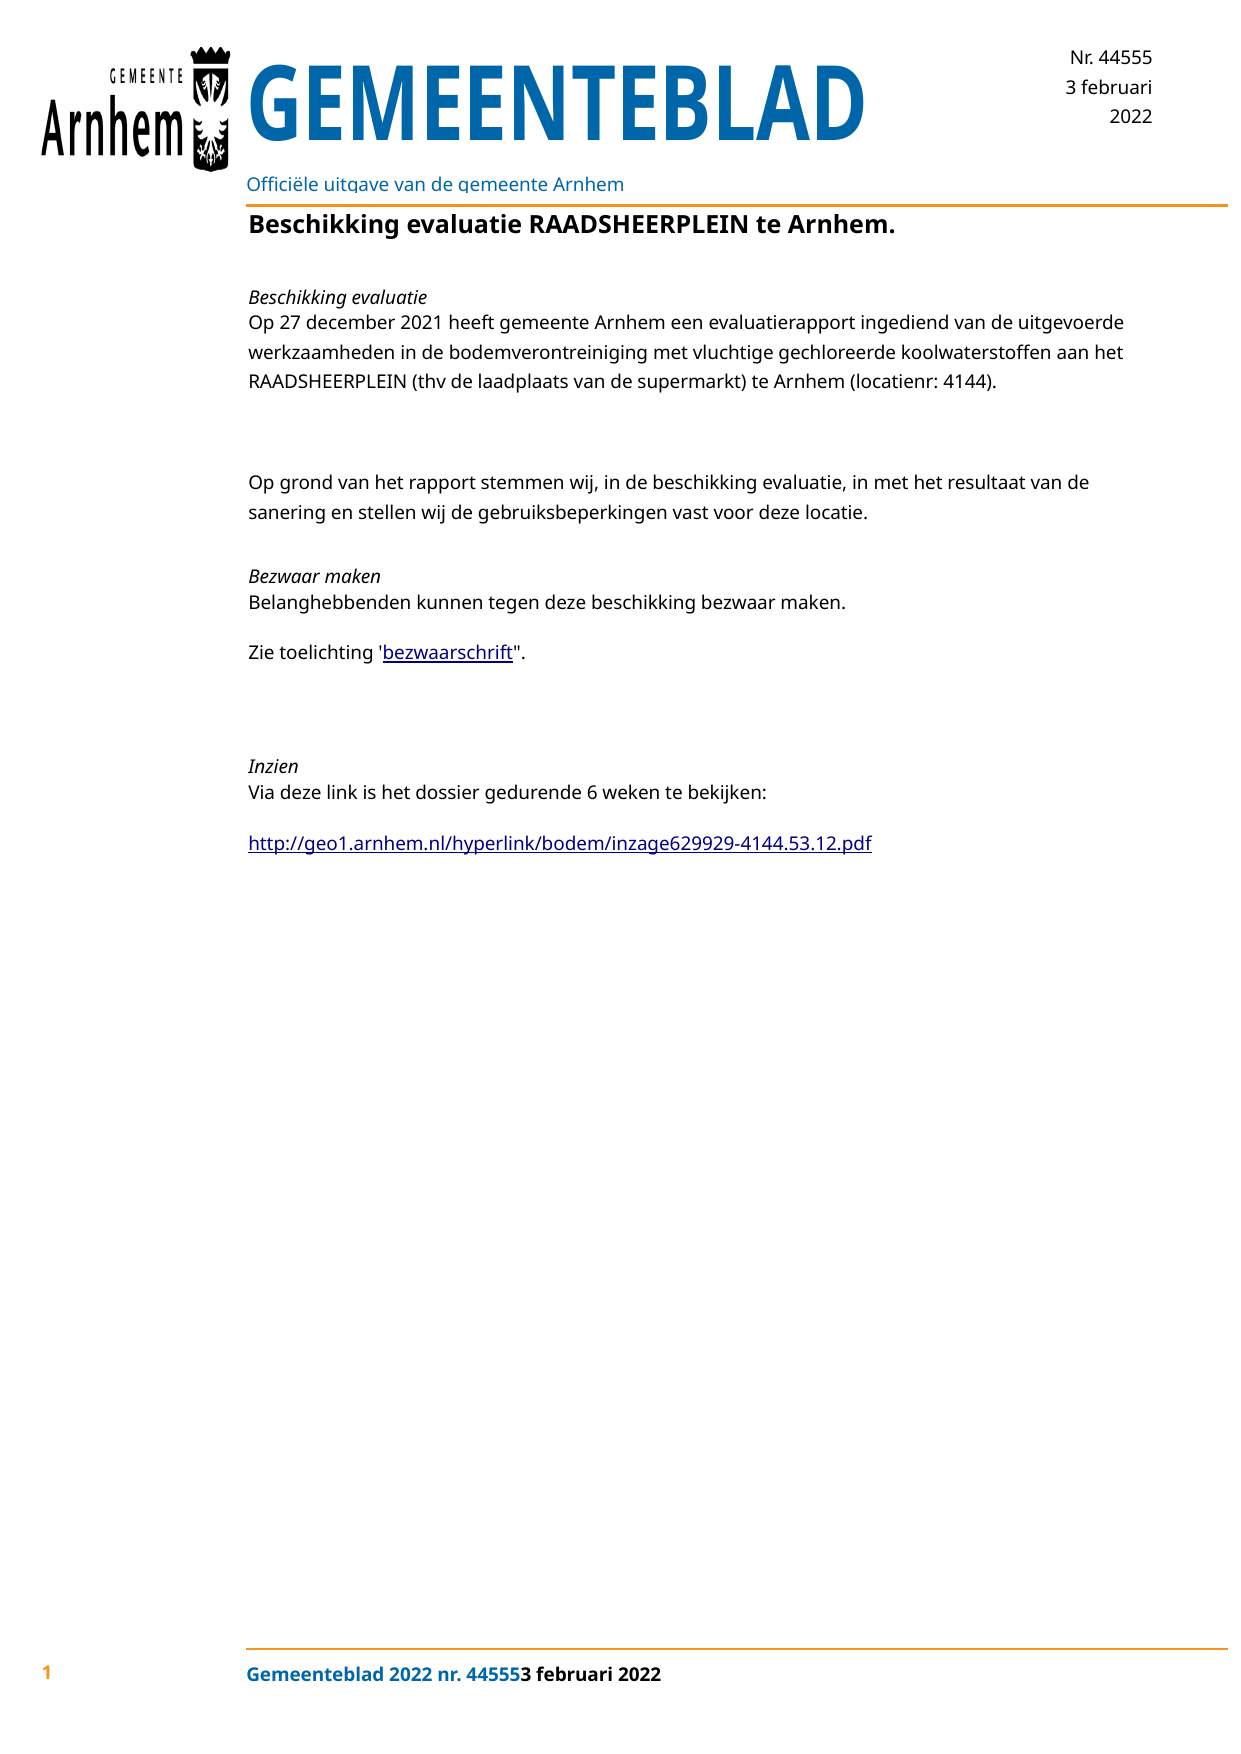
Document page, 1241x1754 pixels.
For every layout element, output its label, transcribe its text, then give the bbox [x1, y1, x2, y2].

text Bezwaar maken [248, 563, 1152, 589]
text http://geo1.arnhem.nl/hyperlink/bodem/inzage629929-4144.53.12.pdf [248, 830, 1152, 856]
text Op grond van het rapport stemmen wij, in de beschikking evaluatie, in met het resultaat van de sanering en stellen wij de gebruiksbeperkingen vast voor deze locatie. [248, 469, 1152, 525]
text Belanghebbenden kunnen tegen deze beschikking bezwaar maken. [248, 589, 1152, 614]
picture [41, 47, 231, 172]
text Op 27 december 2021 heeft gemeente Arnhem een evaluatierapport ingediend van de uitgevoerde werkzaamheden in de bodemverontreiniging met vluchtige gechloreerde koolwaterstoffen aan het RAADSHEERPLEIN (thv de laadplaats van de supermarkt) te Arnhem (locatienr: 4144). [248, 309, 1152, 394]
text Zie toelichting 'bezwaarschrift". [248, 639, 1152, 665]
text Inzien [248, 754, 1152, 779]
text Via deze link is het dossier gedurende 6 weken te bekijken: [248, 779, 1152, 805]
text Beschikking evaluatie RAADSHEERPLEIN te Arnhem. [248, 207, 1152, 241]
text Beschikking evaluatie [248, 284, 1152, 309]
